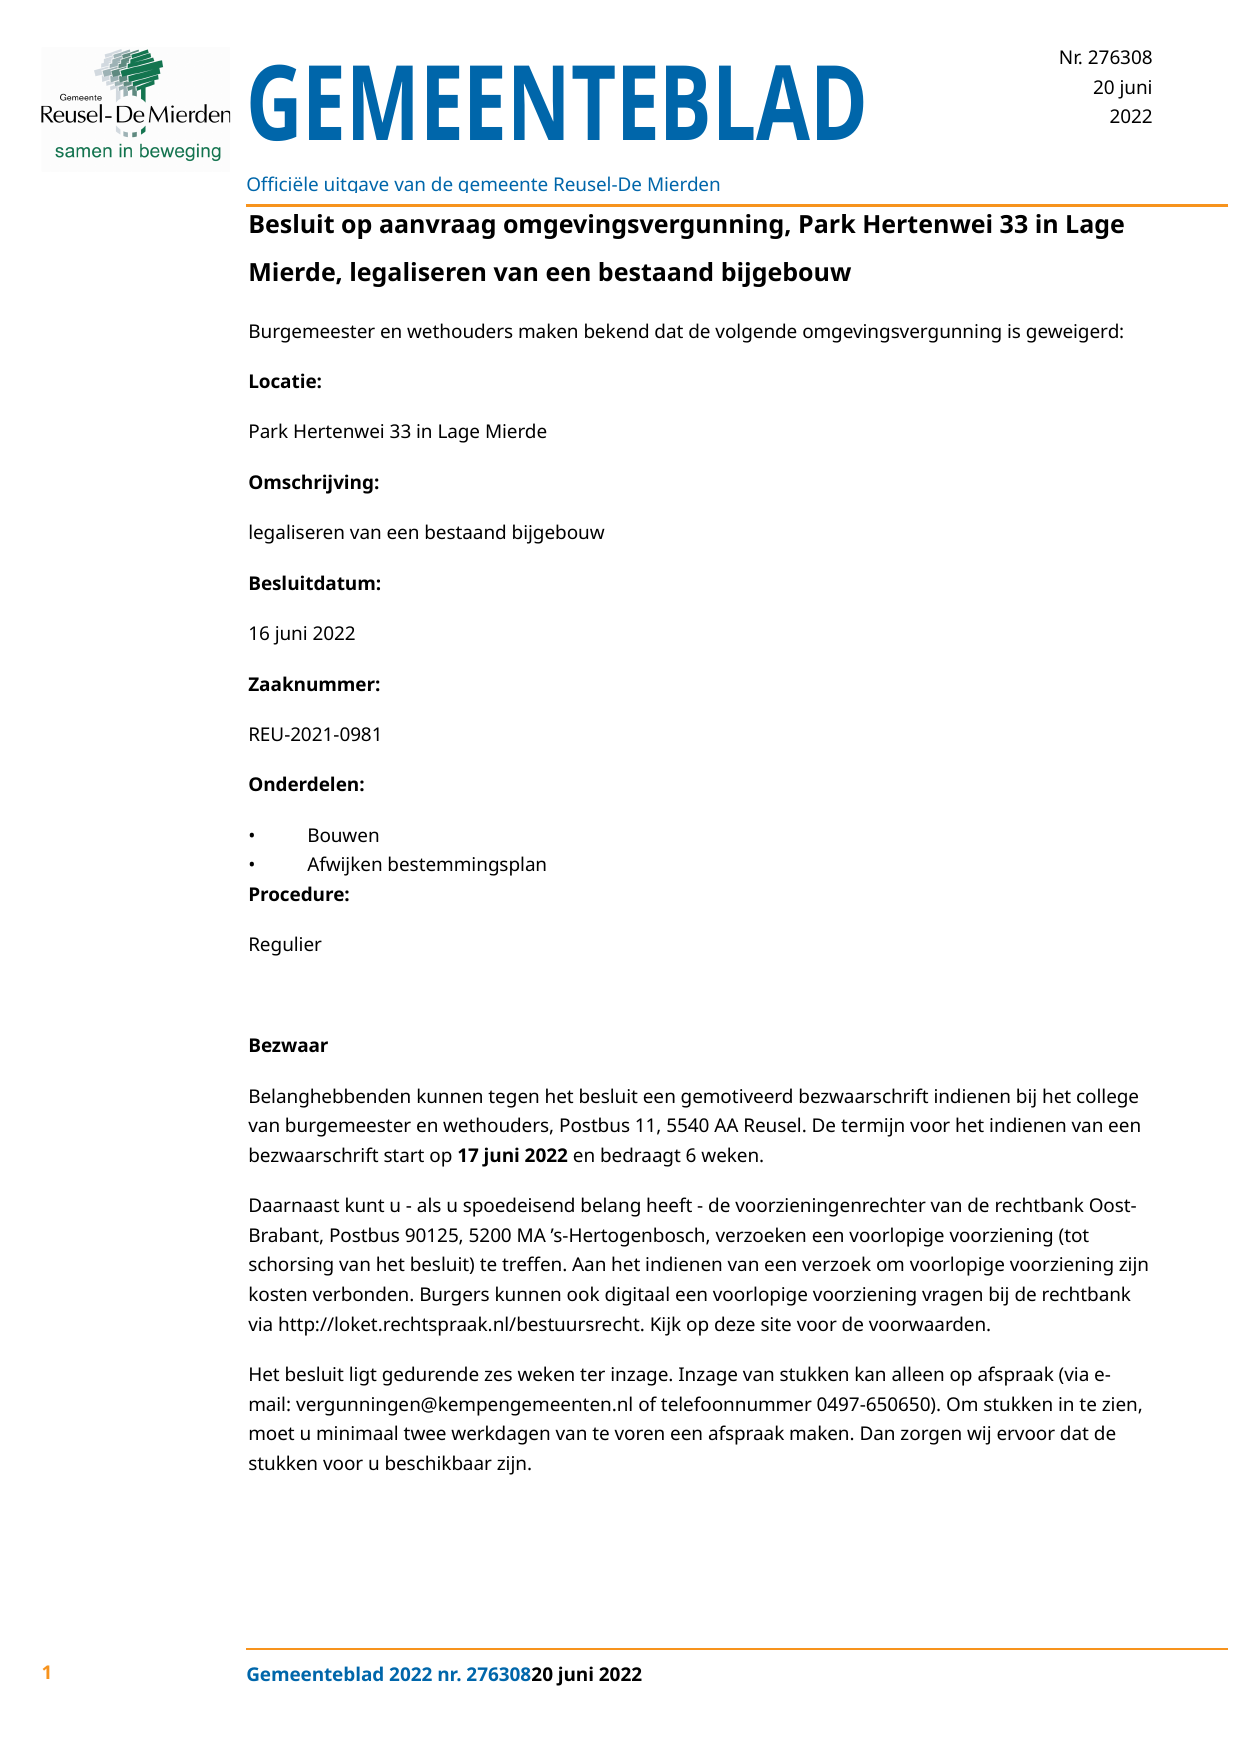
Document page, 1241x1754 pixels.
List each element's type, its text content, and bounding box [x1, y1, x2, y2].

text Regulier [248, 932, 1152, 957]
text Bezwaar [248, 1032, 1152, 1058]
text Park Hertenwei 33 in Lage Mierde [248, 419, 1152, 444]
text Belanghebbenden kunnen tegen het besluit een gemotiveerd bezwaarschrift indienen bij het college van burgemeester en wethouders, Postbus 11, 5540 AA Reusel. De termijn voor het indienen van een bezwaarschrift start op 17 juni 2022 en bedraagt 6 weken. [248, 1083, 1152, 1168]
text 16 juni 2022 [248, 620, 1152, 646]
text Besluitdatum: [248, 570, 1152, 596]
text Procedure: [248, 881, 1152, 907]
text Besluit op aanvraag omgevingsvergunning, Park Hertenwei 33 in Lage Mierde, legaliseren van een bestaand bijgebouw [248, 207, 1152, 288]
text Zaaknummer: [248, 671, 1152, 697]
list Afwijken bestemmingsplan [248, 852, 1152, 877]
text Omschrijving: [248, 469, 1152, 495]
text Locatie: [248, 368, 1152, 394]
text Burgemeester en wethouders maken bekend dat de volgende omgevingsvergunning is geweigerd: [248, 318, 1152, 344]
text legaliseren van een bestaand bijgebouw [248, 519, 1152, 545]
text Onderdelen: [248, 772, 1152, 797]
picture [41, 47, 231, 172]
text Daarnaast kunt u - als u spoedeisend belang heeft - de voorzieningenrechter van de rechtbank Oost-Brabant, Postbus 90125, 5200 MA ’s-Hertogenbosch, verzoeken een voorlopige voorziening (tot schorsing van het besluit) te treffen. Aan het indienen van een verzoek om voorlopige voorziening zijn kosten verbonden. Burgers kunnen ook digitaal een voorlopige voorziening vragen bij de rechtbank via http://loket.rechtspraak.nl/bestuursrecht. Kijk op deze site voor de voorwaarden. [248, 1192, 1152, 1337]
list Bouwen [248, 822, 1152, 848]
text REU-2021-0981 [248, 721, 1152, 747]
text Het besluit ligt gedurende zes weken ter inzage. Inzage van stukken kan alleen op afspraak (via e-mail: vergunningen@kempengemeenten.nl of telefoonnummer 0497-650650). Om stukken in te zien, moet u minimaal twee werkdagen van te voren een afspraak maken. Dan zorgen wij ervoor dat de stukken voor u beschikbaar zijn. [248, 1361, 1152, 1476]
